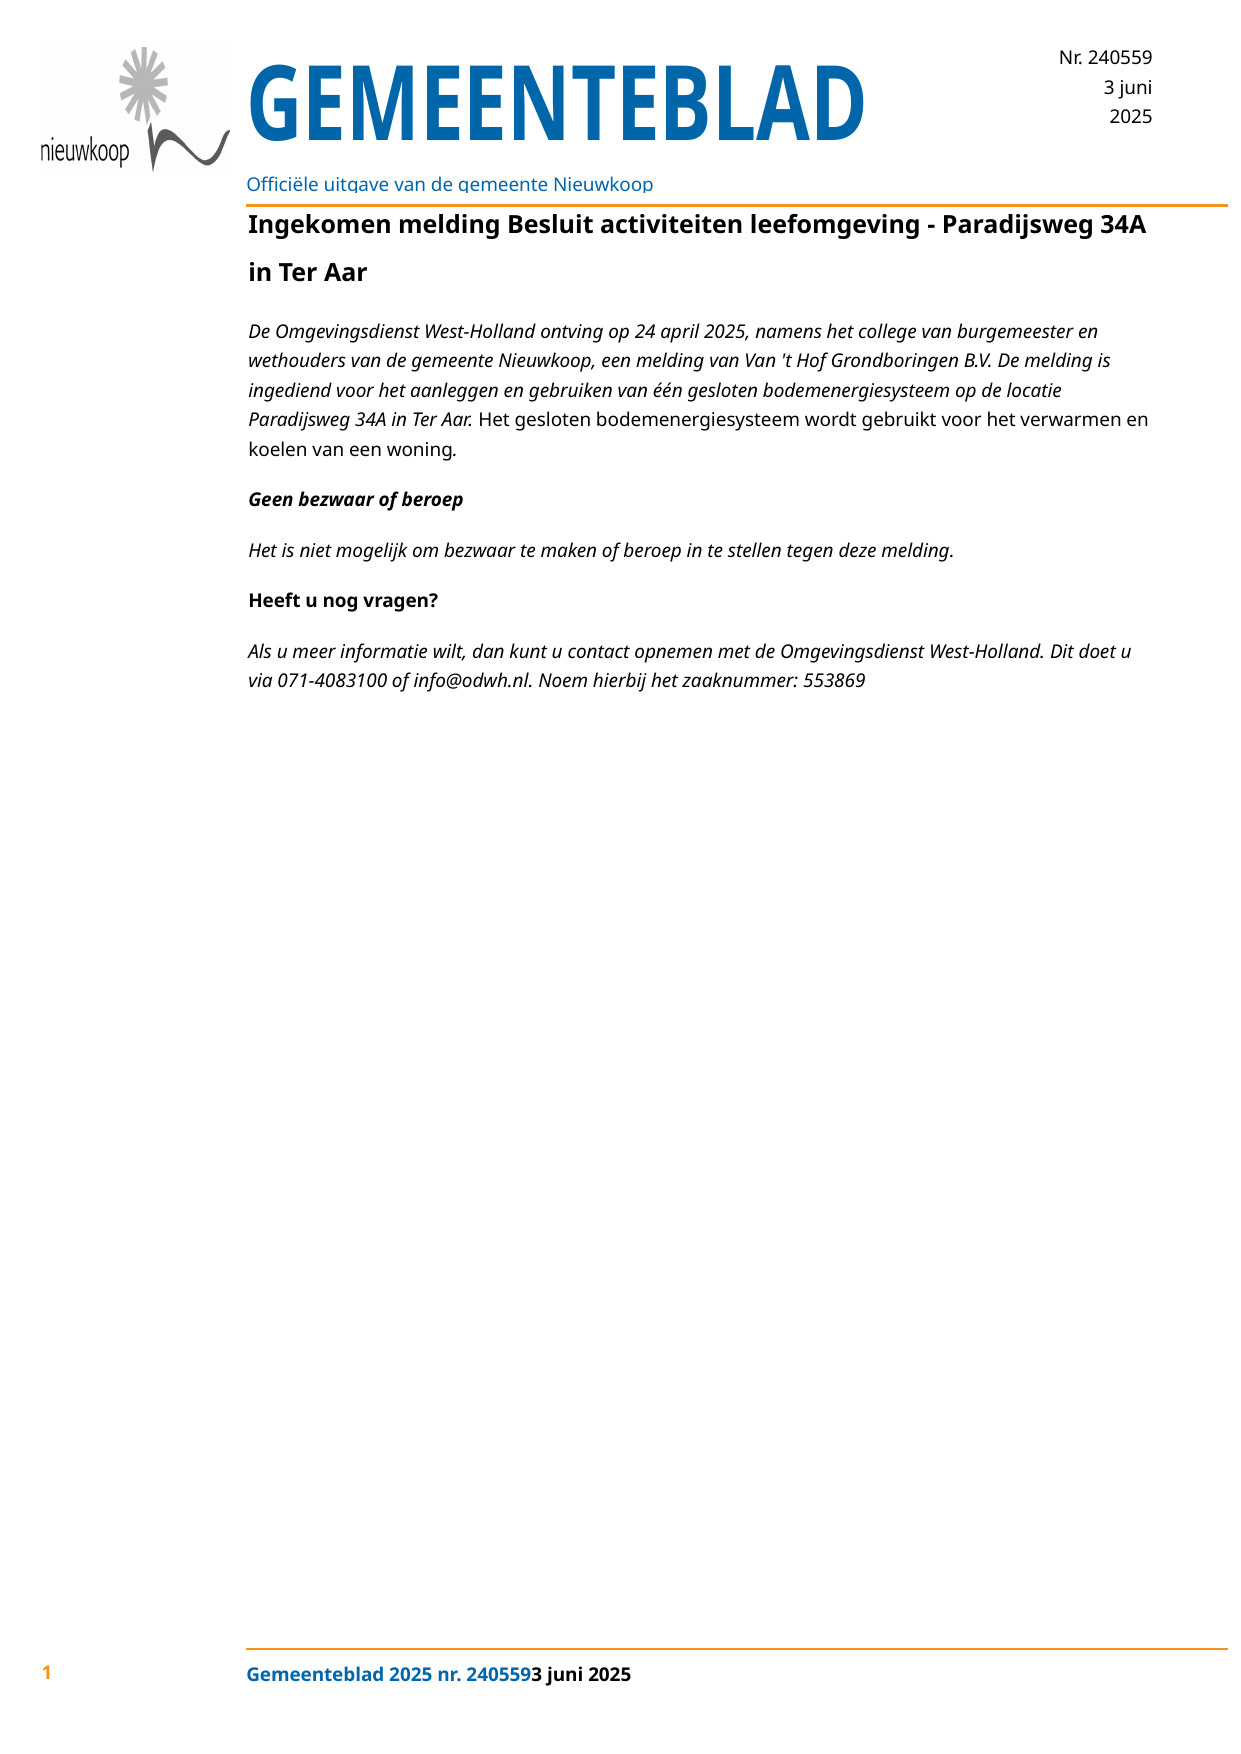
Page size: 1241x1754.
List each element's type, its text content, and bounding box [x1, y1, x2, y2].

text Geen bezwaar of beroep [248, 487, 1152, 512]
text Heeft u nog vragen? [248, 587, 1152, 613]
picture [41, 47, 231, 172]
text Ingekomen melding Besluit activiteiten leefomgeving - Paradijsweg 34A in Ter Aar [248, 207, 1152, 288]
text De Omgevingsdienst West-Holland ontving op 24 april 2025, namens het college van burgemeester en wethouders van de gemeente Nieuwkoop, een melding van Van 't Hof Grondboringen B.V. De melding is ingediend voor het aanleggen en gebruiken van één gesloten bodemenergiesysteem op de locatie Paradijsweg 34A in Ter Aar. Het gesloten bodemenergiesysteem wordt gebruikt voor het verwarmen en koelen van een woning. [248, 318, 1152, 462]
text Als u meer informatie wilt, dan kunt u contact opnemen met de Omgevingsdienst West-Holland. Dit doet u via 071-4083100 of info@odwh.nl. Noem hierbij het zaaknummer: 553869 [248, 638, 1152, 693]
text Het is niet mogelijk om bezwaar te maken of beroep in te stellen tegen deze melding. [248, 537, 1152, 563]
